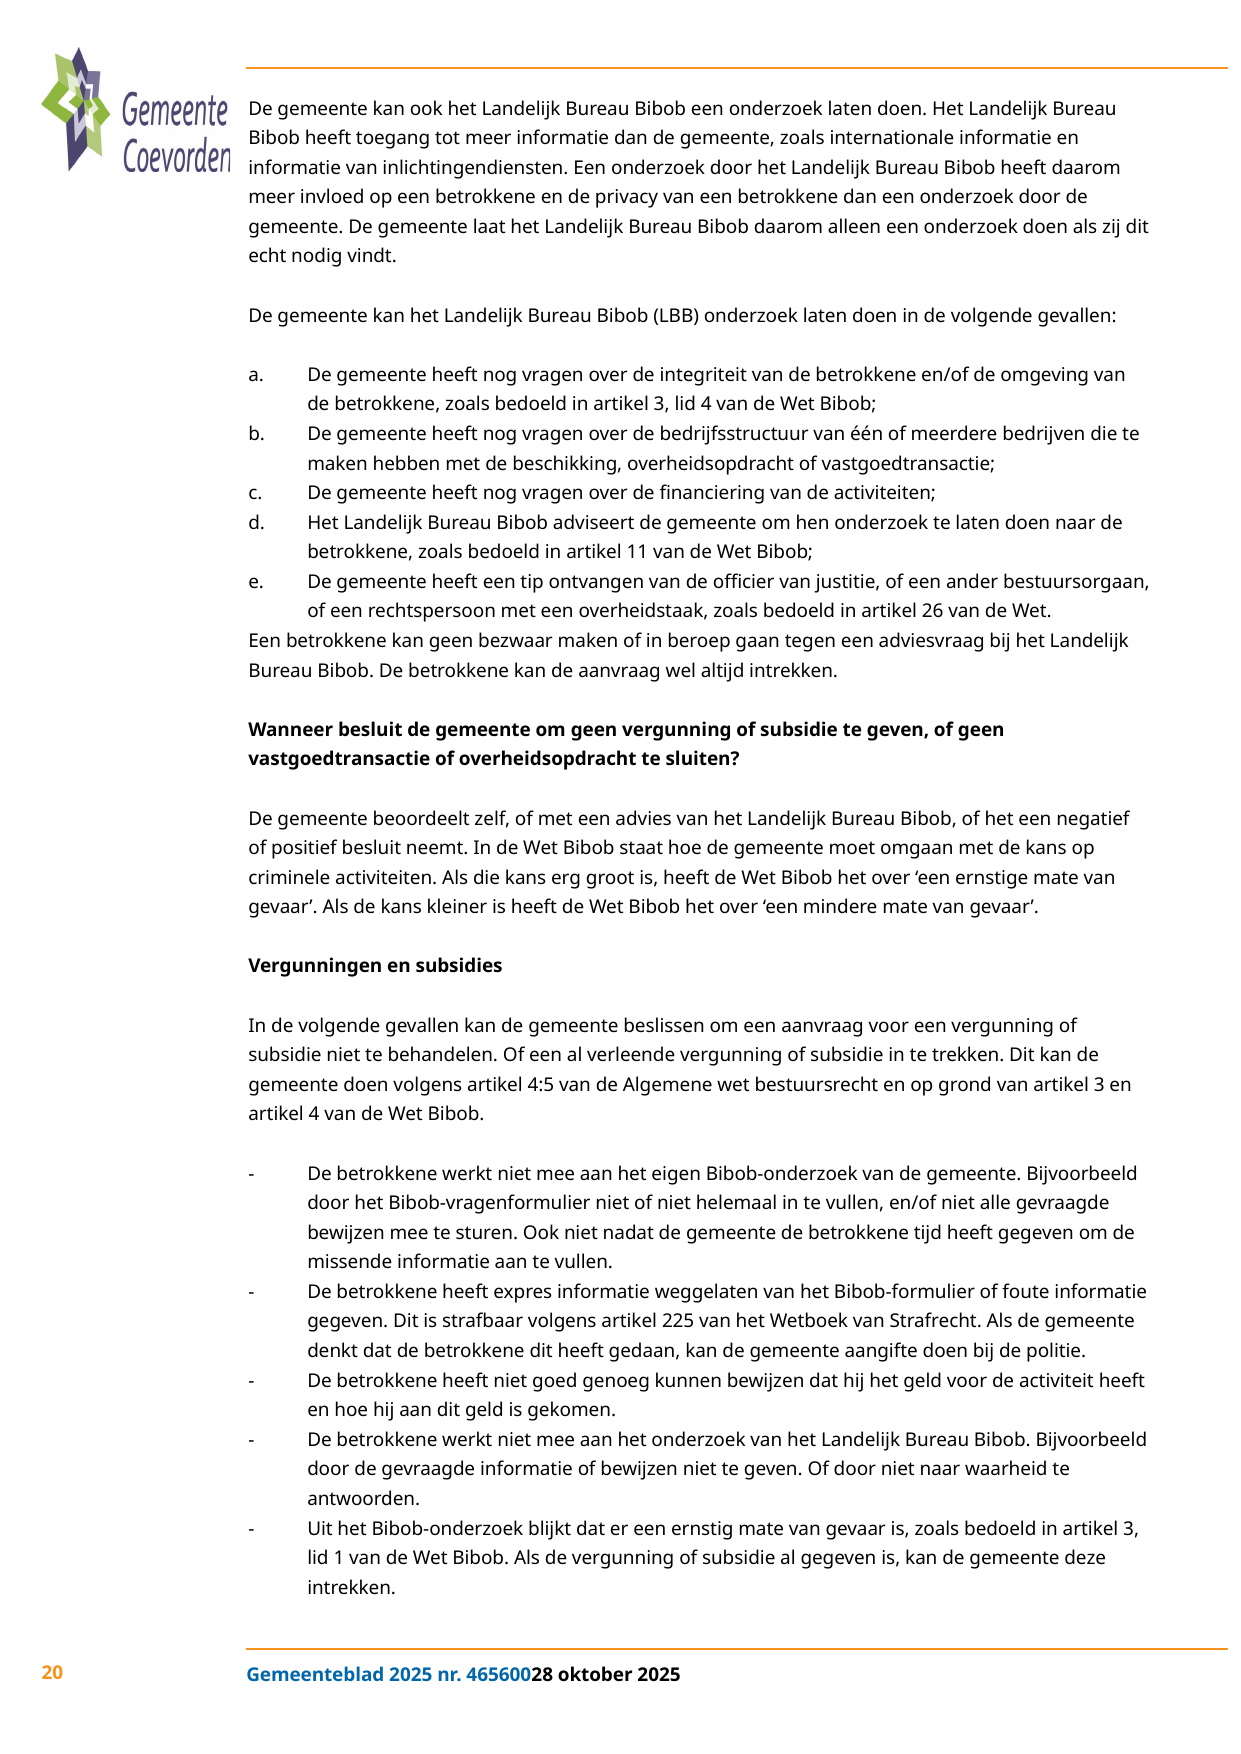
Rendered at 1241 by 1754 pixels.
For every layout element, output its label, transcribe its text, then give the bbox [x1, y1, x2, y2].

text Een betrokkene kan geen bezwaar maken of in beroep gaan tegen een adviesvraag bij het Landelijk Bureau Bibob. De betrokkene kan de aanvraag wel altijd intrekken. [248, 627, 1152, 683]
text De gemeente beoordeelt zelf, of met een advies van het Landelijk Bureau Bibob, of het een negatief of positief besluit neemt. In de Wet Bibob staat hoe de gemeente moet omgaan met de kans op criminele activiteiten. Als die kans erg groot is, heeft de Wet Bibob het over ‘een ernstige mate van gevaar’. Als de kans kleiner is heeft de Wet Bibob het over ‘een mindere mate van gevaar’. [248, 805, 1152, 919]
text In de volgende gevallen kan de gemeente beslissen om een aanvraag voor een vergunning of subsidie niet te behandelen. Of een al verleende vergunning of subsidie in te trekken. Dit kan de gemeente doen volgens artikel 4:5 van de Algemene wet bestuursrecht en op grond van artikel 3 en artikel 4 van de Wet Bibob. [248, 1012, 1152, 1126]
text Wanneer besluit de gemeente om geen vergunning of subsidie te geven, of geen vastgoedtransactie of overheidsopdracht te sluiten? [248, 716, 1152, 771]
list De betrokkene heeft niet goed genoeg kunnen bewijzen dat hij het geld voor de activiteit heeft en hoe hij aan dit geld is gekomen. [248, 1367, 1152, 1422]
picture [41, 47, 231, 172]
text De gemeente kan ook het Landelijk Bureau Bibob een onderzoek laten doen. Het Landelijk Bureau Bibob heeft toegang tot meer informatie dan de gemeente, zoals internationale informatie en informatie van inlichtingendiensten. Een onderzoek door het Landelijk Bureau Bibob heeft daarom meer invloed op een betrokkene en de privacy van een betrokkene dan een onderzoek door de gemeente. De gemeente laat het Landelijk Bureau Bibob daarom alleen een onderzoek doen als zij dit echt nodig vindt. [248, 95, 1152, 268]
list De gemeente heeft nog vragen over de financiering van de activiteiten; [248, 479, 1152, 505]
list De gemeente heeft een tip ontvangen van de officier van justitie, of een ander bestuursorgaan, of een rechtspersoon met een overheidstaak, zoals bedoeld in artikel 26 van de Wet. [248, 568, 1152, 623]
list De betrokkene werkt niet mee aan het onderzoek van het Landelijk Bureau Bibob. Bijvoorbeeld door de gevraagde informatie of bewijzen niet te geven. Of door niet naar waarheid te antwoorden. [248, 1426, 1152, 1511]
list De betrokkene werkt niet mee aan het eigen Bibob-onderzoek van de gemeente. Bijvoorbeeld door het Bibob-vragenformulier niet of niet helemaal in te vullen, en/of niet alle gevraagde bewijzen mee te sturen. Ook niet nadat de gemeente de betrokkene tijd heeft gegeven om de missende informatie aan te vullen. [248, 1160, 1152, 1274]
list De gemeente heeft nog vragen over de bedrijfsstructuur van één of meerdere bedrijven die te maken hebben met de beschikking, overheidsopdracht of vastgoedtransactie; [248, 420, 1152, 476]
list De betrokkene heeft expres informatie weggelaten van het Bibob-formulier of foute informatie gegeven. Dit is strafbaar volgens artikel 225 van het Wetboek van Strafrecht. Als de gemeente denkt dat de betrokkene dit heeft gedaan, kan de gemeente aangifte doen bij de politie. [248, 1278, 1152, 1363]
list Het Landelijk Bureau Bibob adviseert de gemeente om hen onderzoek te laten doen naar de betrokkene, zoals bedoeld in artikel 11 van de Wet Bibob; [248, 509, 1152, 564]
list Uit het Bibob-onderzoek blijkt dat er een ernstig mate van gevaar is, zoals bedoeld in artikel 3, lid 1 van de Wet Bibob. Als de vergunning of subsidie al gegeven is, kan de gemeente deze intrekken. [248, 1515, 1152, 1600]
text Vergunningen en subsidies [248, 953, 1152, 978]
text De gemeente kan het Landelijk Bureau Bibob (LBB) onderzoek laten doen in de volgende gevallen: [248, 302, 1152, 328]
list De gemeente heeft nog vragen over de integriteit van de betrokkene en/of de omgeving van de betrokkene, zoals bedoeld in artikel 3, lid 4 van de Wet Bibob; [248, 361, 1152, 416]
